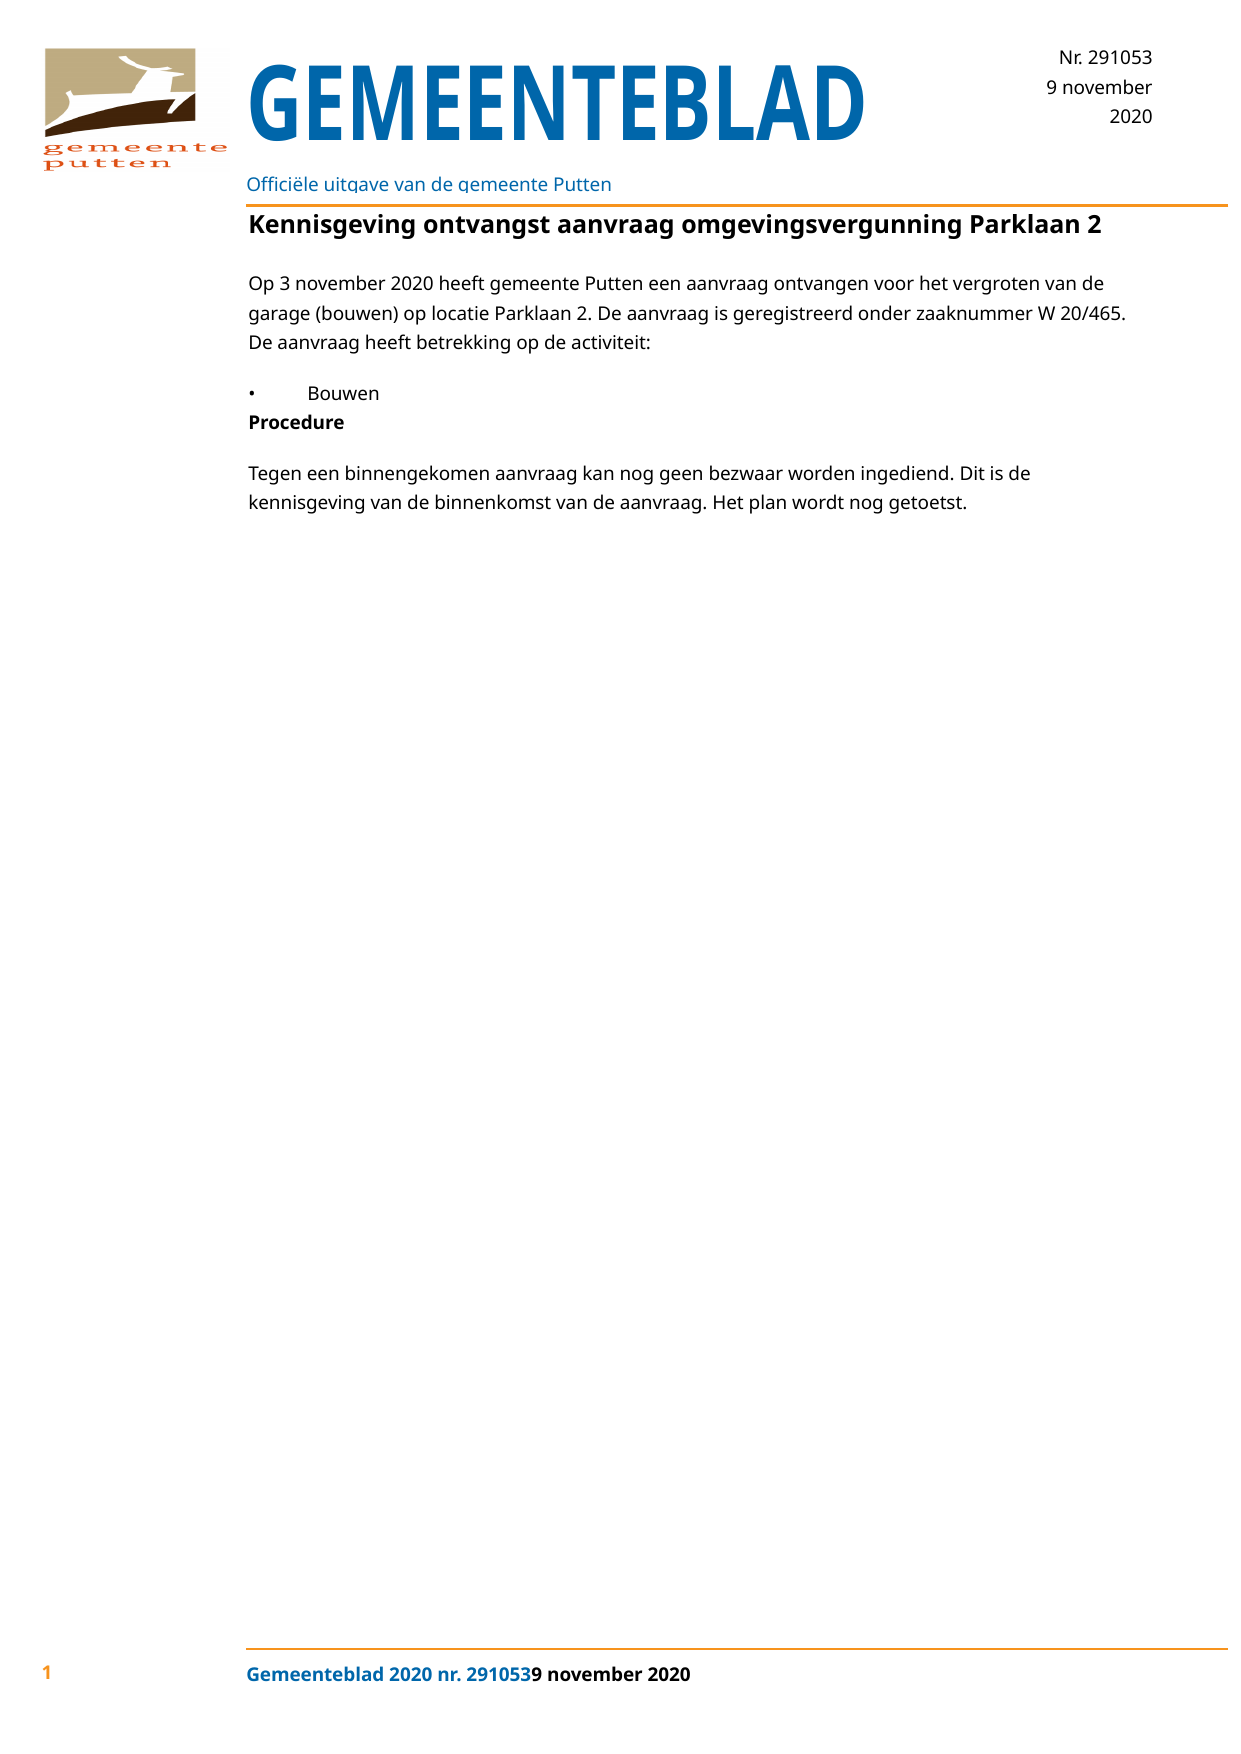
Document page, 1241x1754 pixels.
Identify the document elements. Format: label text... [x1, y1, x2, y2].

picture [41, 47, 231, 172]
text Tegen een binnengekomen aanvraag kan nog geen bezwaar worden ingediend. Dit is de kennisgeving van de binnenkomst van de aanvraag. Het plan wordt nog getoetst. [248, 460, 1152, 515]
text Kennisgeving ontvangst aanvraag omgevingsvergunning Parklaan 2 [248, 207, 1152, 241]
text Op 3 november 2020 heeft gemeente Putten een aanvraag ontvangen voor het vergroten van de garage (bouwen) op locatie Parklaan 2. De aanvraag is geregistreerd onder zaaknummer W 20/465. De aanvraag heeft betrekking op de activiteit: [248, 270, 1152, 355]
list Bouwen [248, 380, 1152, 406]
text Procedure [248, 409, 1152, 435]
